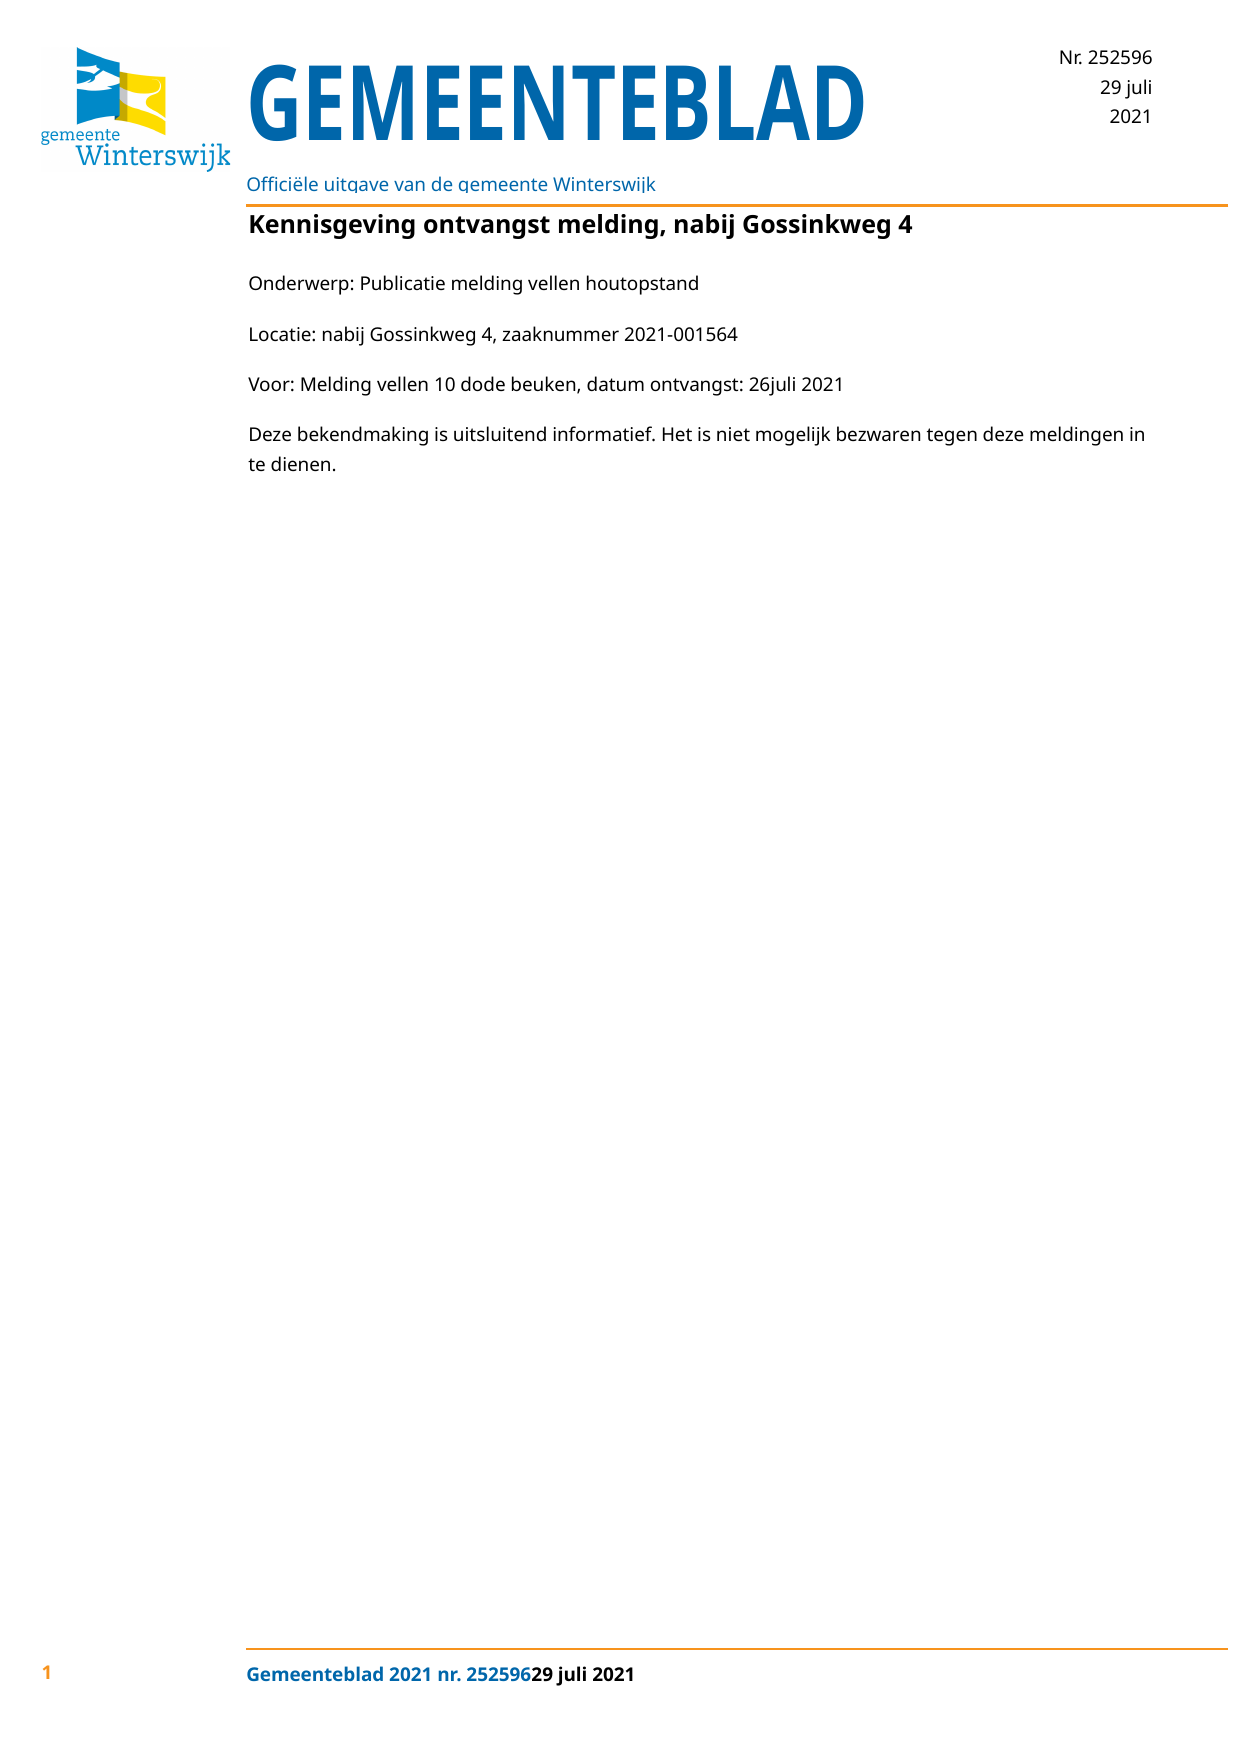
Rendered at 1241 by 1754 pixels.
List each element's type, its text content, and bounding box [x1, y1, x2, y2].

text Kennisgeving ontvangst melding, nabij Gossinkweg 4 [248, 207, 1152, 241]
picture [225, 153, 231, 162]
text Locatie: nabij Gossinkweg 4, zaaknummer 2021-001564 [248, 321, 1152, 346]
text Deze bekendmaking is uitsluitend informatief. Het is niet mogelijk bezwaren tegen deze meldingen in te dienen. [248, 422, 1152, 477]
picture [41, 47, 231, 172]
text Onderwerp: Publicatie melding vellen houtopstand [248, 270, 1152, 296]
text Voor: Melding vellen 10 dode beuken, datum ontvangst: 26juli 2021 [248, 371, 1152, 397]
